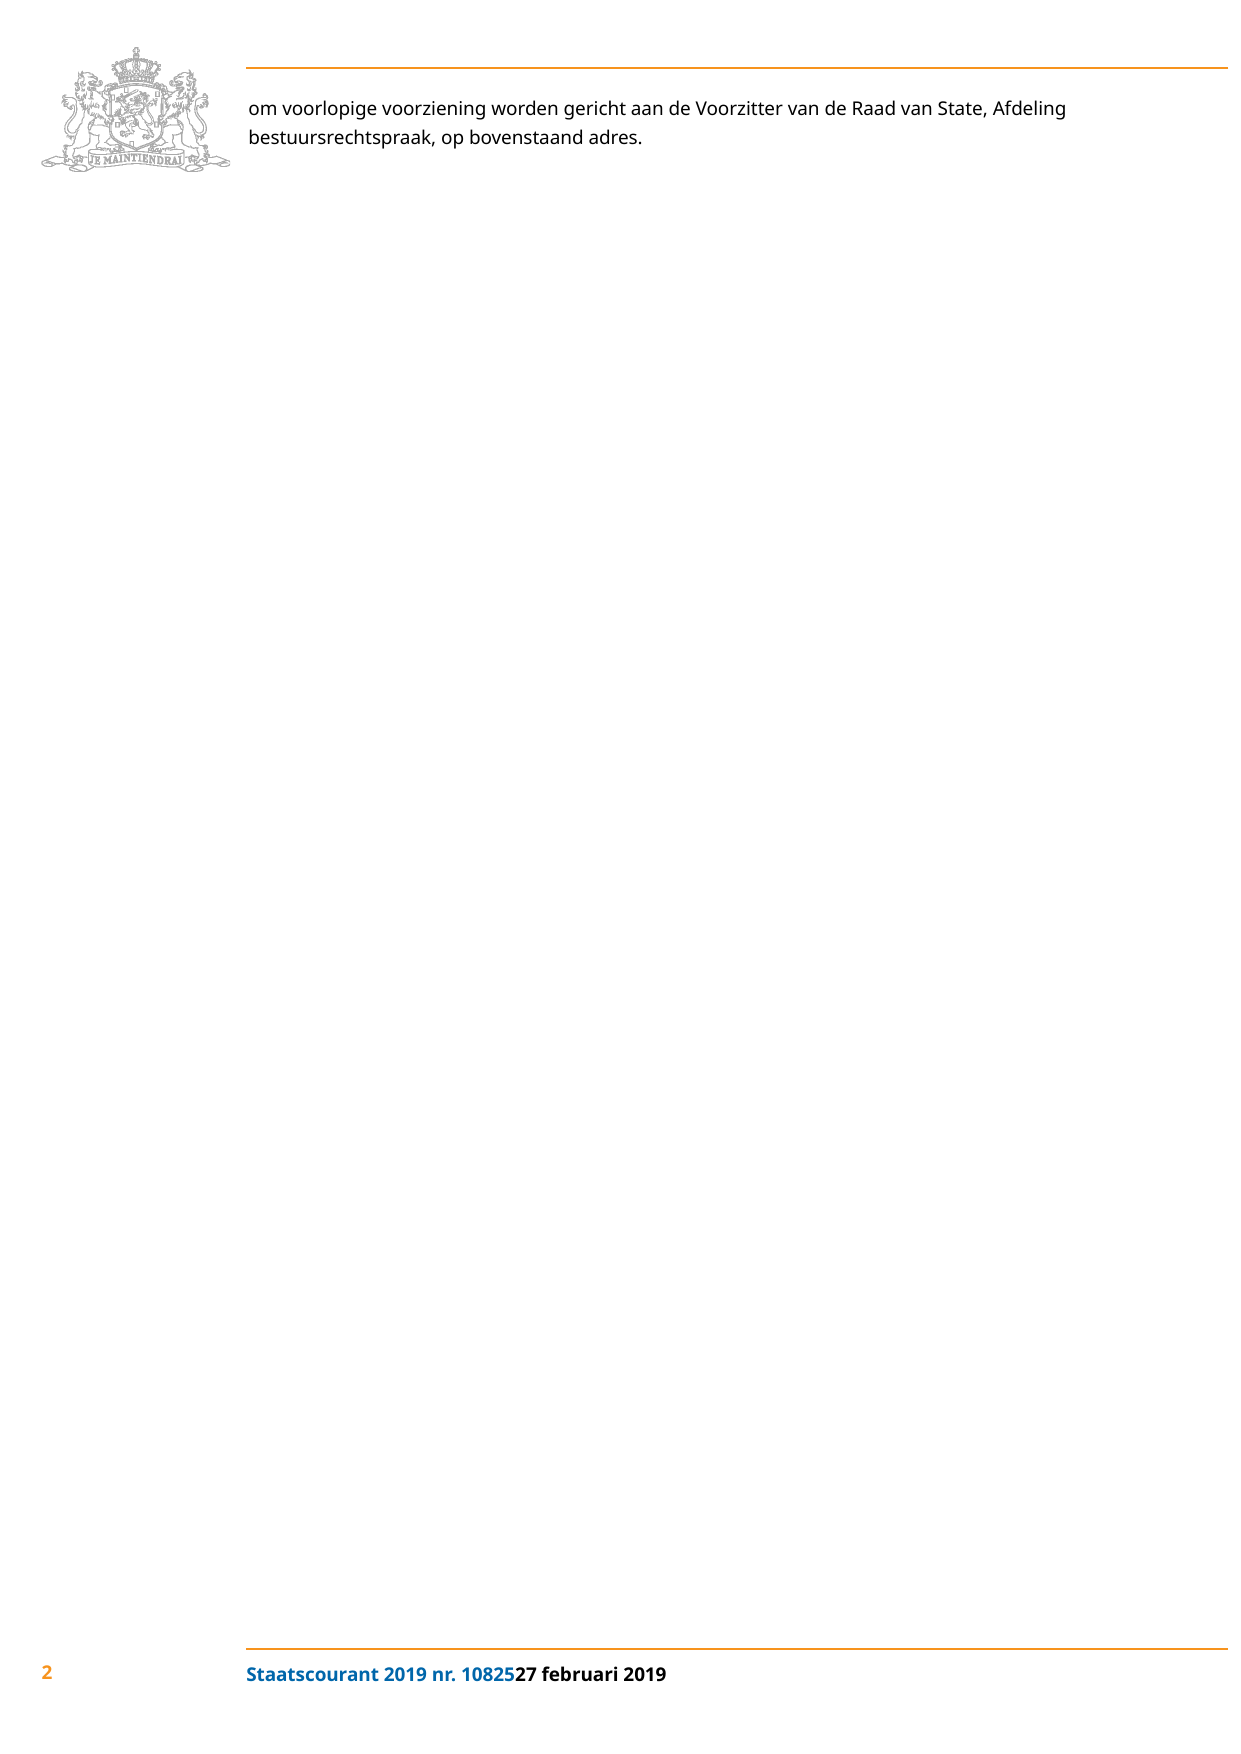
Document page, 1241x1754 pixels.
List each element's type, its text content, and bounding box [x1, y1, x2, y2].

text om voorlopige voorziening worden gericht aan de Voorzitter van de Raad van State, Afdeling bestuursrechtspraak, op bovenstaand adres. [248, 95, 1152, 150]
picture [41, 47, 231, 172]
